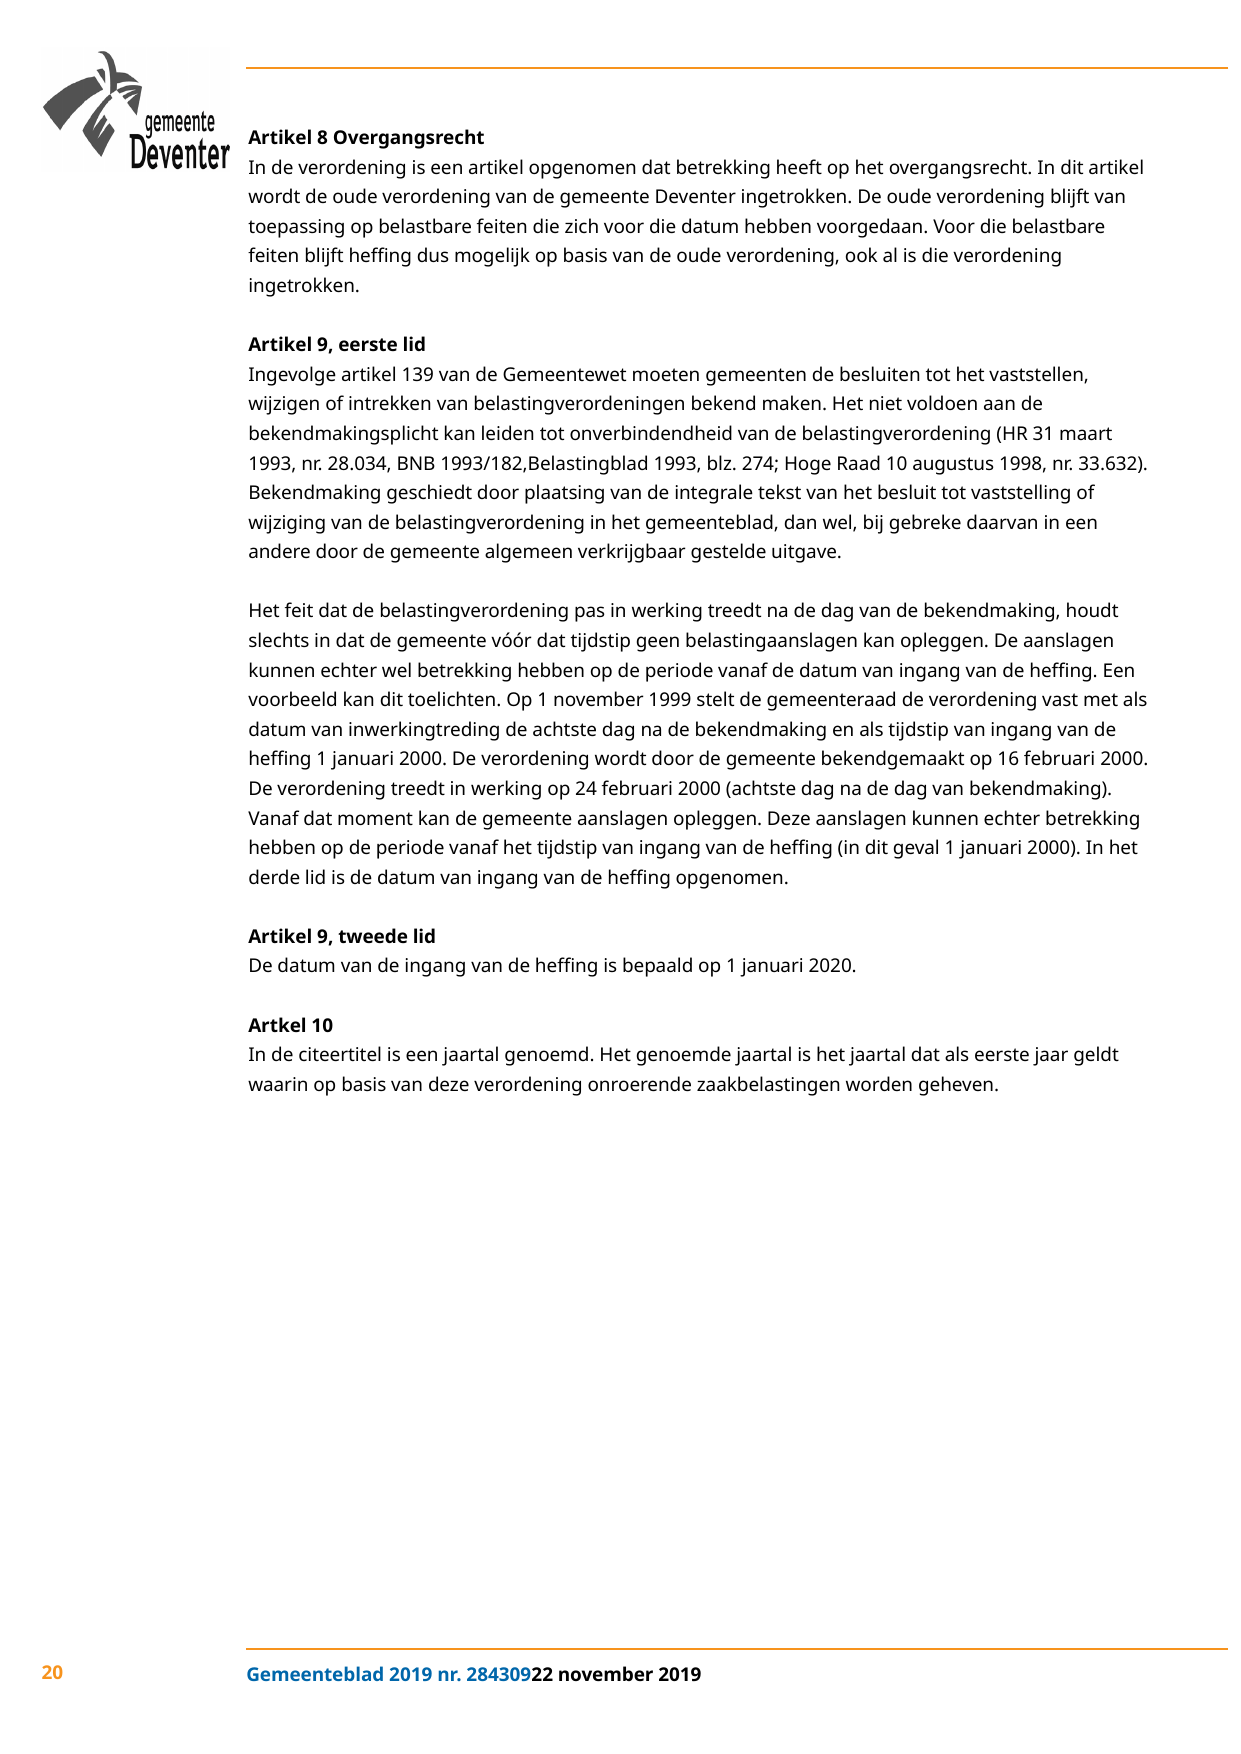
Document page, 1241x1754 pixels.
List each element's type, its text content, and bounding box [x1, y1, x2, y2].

text Artikel 9, tweede lid [248, 923, 1152, 949]
text In de citeertitel is een jaartal genoemd. Het genoemde jaartal is het jaartal dat als eerste jaar geldt waarin op basis van deze verordening onroerende zaakbelastingen worden geheven. [248, 1041, 1152, 1097]
text De datum van de ingang van de heffing is bepaald op 1 januari 2020. [248, 953, 1152, 978]
text Artikel 8 Overgangsrecht [248, 124, 1152, 150]
picture [41, 47, 231, 172]
text In de verordening is een artikel opgenomen dat betrekking heeft op het overgangsrecht. In dit artikel wordt de oude verordening van de gemeente Deventer ingetrokken. De oude verordening blijft van toepassing op belastbare feiten die zich voor die datum hebben voorgedaan. Voor die belastbare feiten blijft heffing dus mogelijk op basis van de oude verordening, ook al is die verordening ingetrokken. [248, 154, 1152, 298]
text Artikel 9, eerste lid [248, 331, 1152, 357]
text Het feit dat de belastingverordening pas in werking treedt na de dag van de bekendmaking, houdt slechts in dat de gemeente vóór dat tijdstip geen belastingaanslagen kan opleggen. De aanslagen kunnen echter wel betrekking hebben op de periode vanaf de datum van ingang van de heffing. Een voorbeeld kan dit toelichten. Op 1 november 1999 stelt de gemeenteraad de verordening vast met als datum van inwerkingtreding de achtste dag na de bekendmaking en als tijdstip van ingang van de heffing 1 januari 2000. De verordening wordt door de gemeente bekendgemaakt op 16 februari 2000. De verordening treedt in werking op 24 februari 2000 (achtste dag na de dag van bekendmaking). Vanaf dat moment kan de gemeente aanslagen opleggen. Deze aanslagen kunnen echter betrekking hebben op de periode vanaf het tijdstip van ingang van de heffing (in dit geval 1 januari 2000). In het derde lid is de datum van ingang van de heffing opgenomen. [248, 598, 1152, 890]
text Ingevolge artikel 139 van de Gemeentewet moeten gemeenten de besluiten tot het vaststellen, wijzigen of intrekken van belastingverordeningen bekend maken. Het niet voldoen aan de bekendmakingsplicht kan leiden tot onverbindendheid van de belastingverordening (HR 31 maart 1993, nr. 28.034, BNB 1993/182,Belastingblad 1993, blz. 274; Hoge Raad 10 augustus 1998, nr. 33.632). Bekendmaking geschiedt door plaatsing van de integrale tekst van het besluit tot vaststelling of wijziging van de belastingverordening in het gemeenteblad, dan wel, bij gebreke daarvan in een andere door de gemeente algemeen verkrijgbaar gestelde uitgave. [248, 361, 1152, 564]
text Artkel 10 [248, 1012, 1152, 1038]
